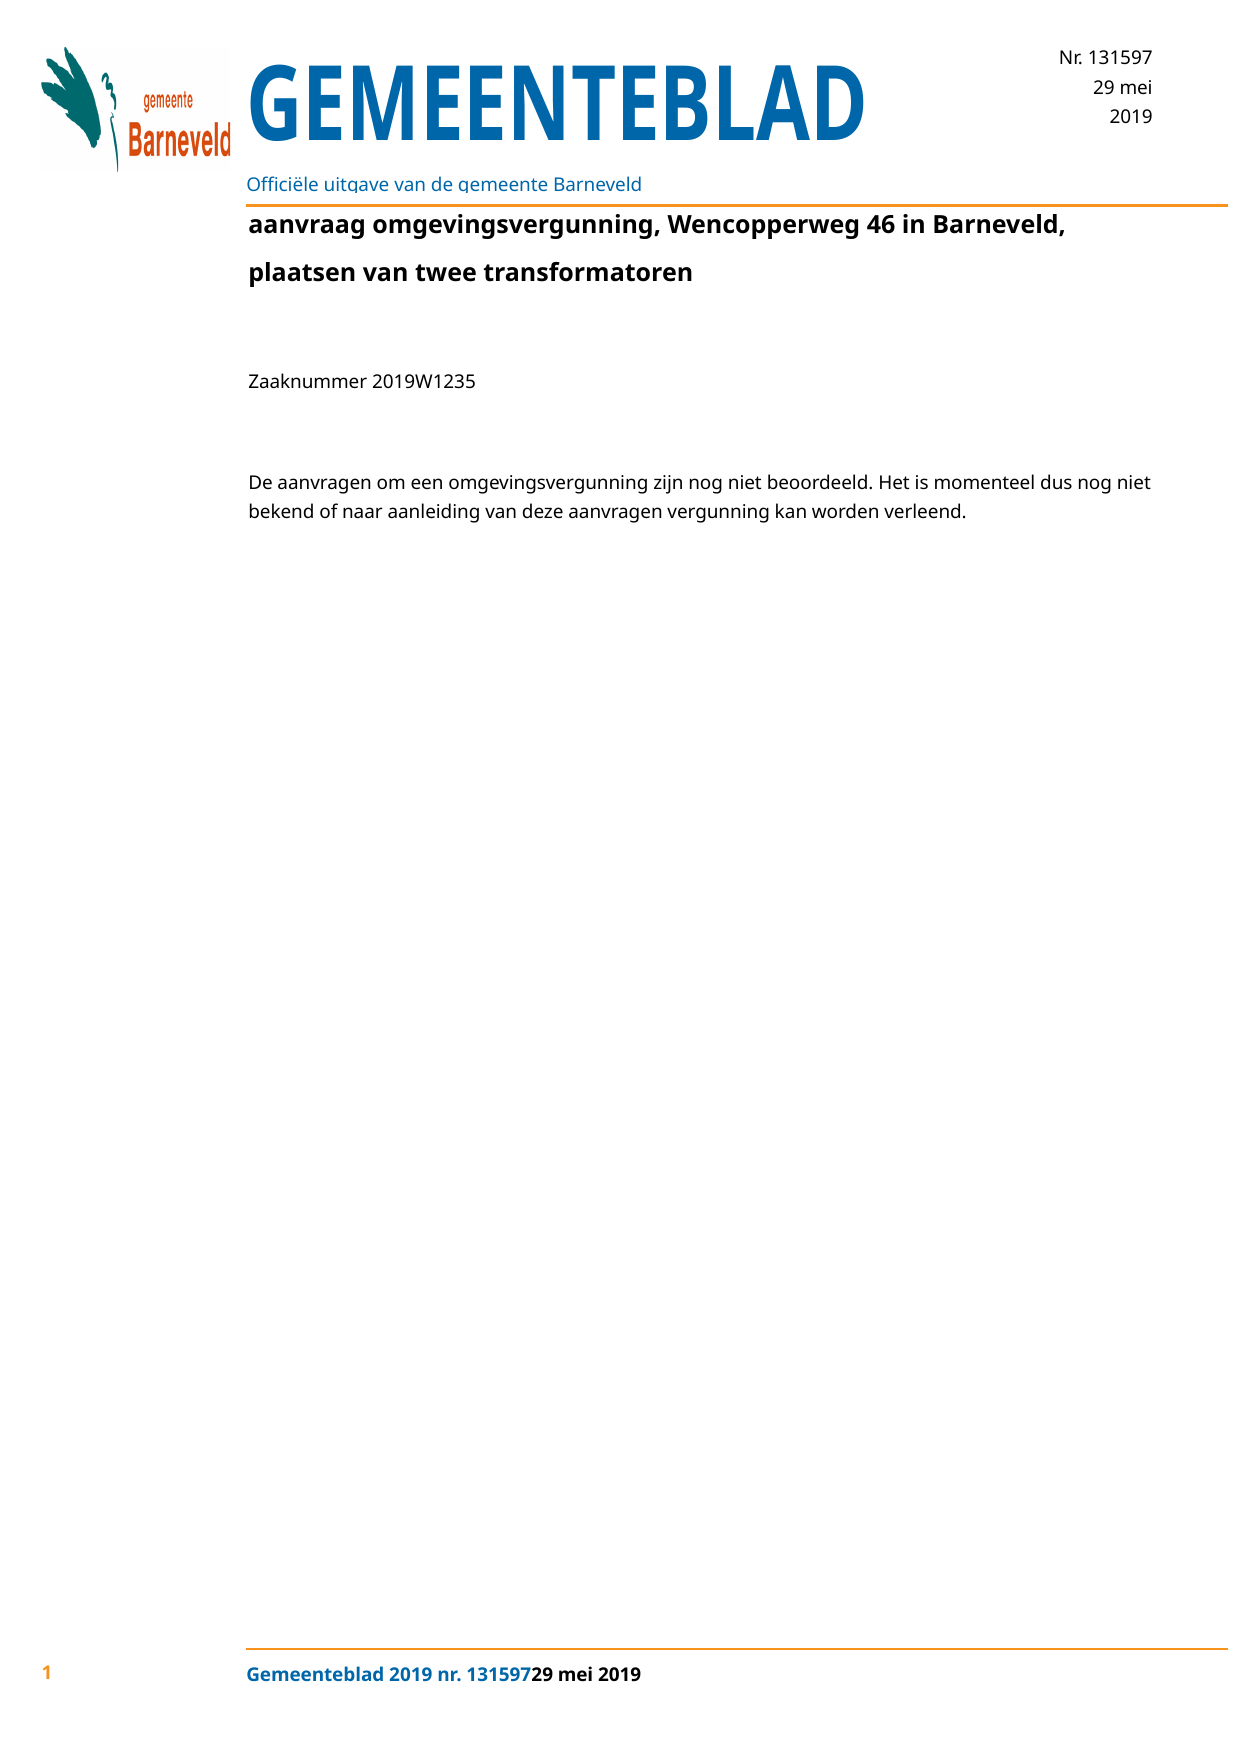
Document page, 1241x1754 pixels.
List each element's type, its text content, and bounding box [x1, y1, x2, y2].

text De aanvragen om een omgevingsvergunning zijn nog niet beoordeeld. Het is momenteel dus nog niet bekend of naar aanleiding van deze aanvragen vergunning kan worden verleend. [248, 469, 1152, 524]
picture [41, 47, 231, 172]
text Zaaknummer 2019W1235 [248, 368, 1152, 394]
text aanvraag omgevingsvergunning, Wencopperweg 46 in Barneveld, plaatsen van twee transformatoren [248, 207, 1152, 288]
